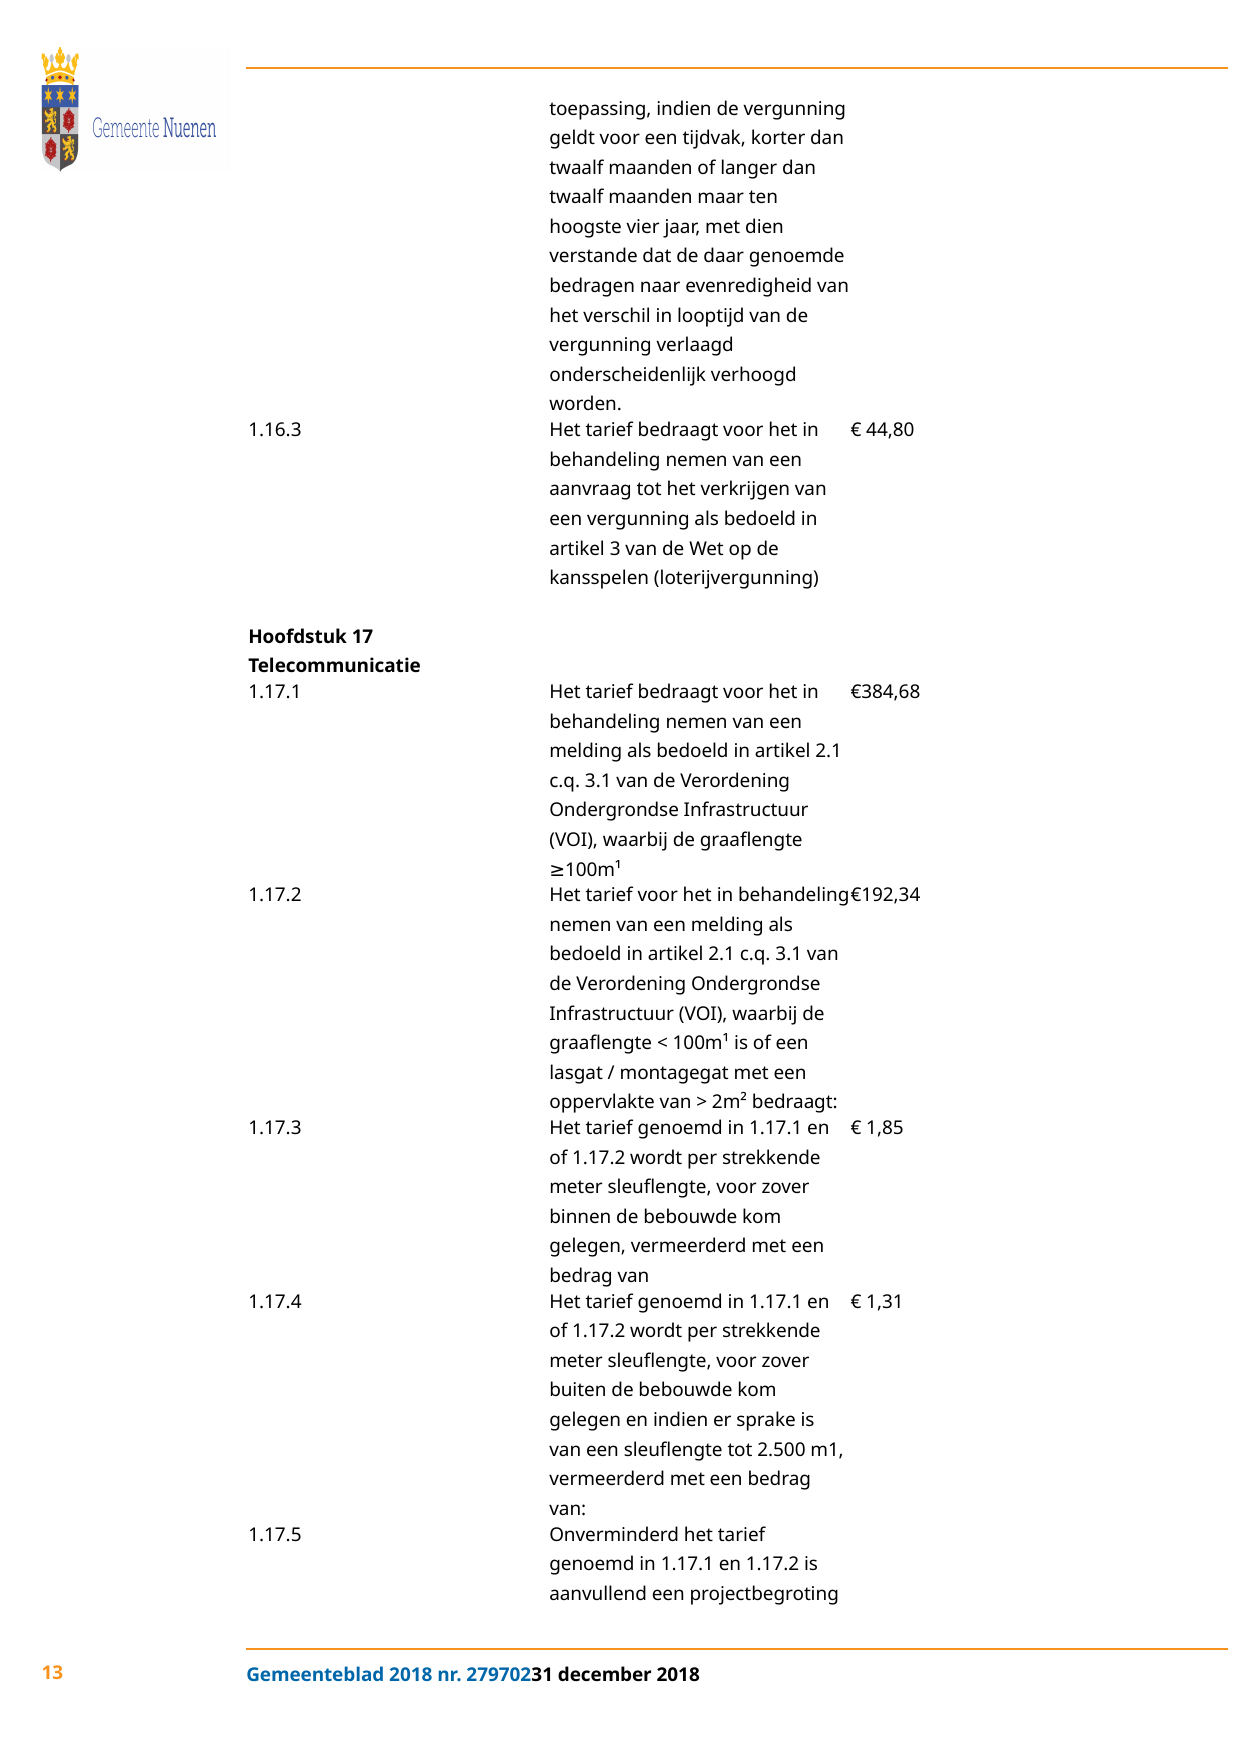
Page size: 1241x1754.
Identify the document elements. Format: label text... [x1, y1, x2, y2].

table_cell € 44,80 [850, 416, 1152, 590]
table_cell 1.17.1 [248, 678, 549, 881]
table_cell Het tarief bedraagt voor het in behandeling nemen van een melding als bedoeld in artikel 2.1 c.q. 3.1 van de Verordening Ondergrondse Infrastructuur (VOI), waarbij de graaflengte ≥100m¹ [549, 678, 850, 881]
table_header [549, 623, 850, 678]
table_cell [850, 95, 1152, 416]
table_header Hoofdstuk 17 Telecommunicatie [248, 623, 549, 678]
table_cell Het tarief voor het in behandeling nemen van een melding als bedoeld in artikel 2.1 c.q. 3.1 van de Verordening Ondergrondse Infrastructuur (VOI), waarbij de graaflengte < 100m¹ is of een lasgat / montagegat met een oppervlakte van > 2m² bedraagt: [549, 881, 850, 1114]
table_cell 1.17.5 [248, 1521, 549, 1606]
table_cell 1.17.3 [248, 1114, 549, 1288]
table_cell Het tarief genoemd in 1.17.1 en of 1.17.2 wordt per strekkende meter sleuflengte, voor zover buiten de bebouwde kom gelegen en indien er sprake is van een sleuflengte tot 2.500 m1, vermeerderd met een bedrag van: [549, 1288, 850, 1521]
table_cell Het tarief genoemd in 1.17.1 en of 1.17.2 wordt per strekkende meter sleuflengte, voor zover binnen de bebouwde kom gelegen, vermeerderd met een bedrag van [549, 1114, 850, 1288]
table_cell Onverminderd het tarief genoemd in 1.17.1 en 1.17.2 is aanvullend een projectbegroting [549, 1521, 850, 1606]
picture [41, 47, 231, 172]
table_cell € 1,31 [850, 1288, 1152, 1521]
table_cell [248, 95, 549, 416]
table_cell €192,34 [850, 881, 1152, 1114]
table_cell [850, 1521, 1152, 1606]
table_cell Het tarief bedraagt voor het in behandeling nemen van een aanvraag tot het verkrijgen van een vergunning als bedoeld in artikel 3 van de Wet op de kansspelen (loterijvergunning) [549, 416, 850, 590]
table_cell € 1,85 [850, 1114, 1152, 1288]
table_cell 1.16.3 [248, 416, 549, 590]
table_cell toepassing, indien de vergunning geldt voor een tijdvak, korter dan twaalf maanden of langer dan twaalf maanden maar ten hoogste vier jaar, met dien verstande dat de daar genoemde bedragen naar evenredigheid van het verschil in looptijd van de vergunning verlaagd onderscheidenlijk verhoogd worden. [549, 95, 850, 416]
table_cell 1.17.2 [248, 881, 549, 1114]
table_cell 1.17.4 [248, 1288, 549, 1521]
table_cell €384,68 [850, 678, 1152, 881]
